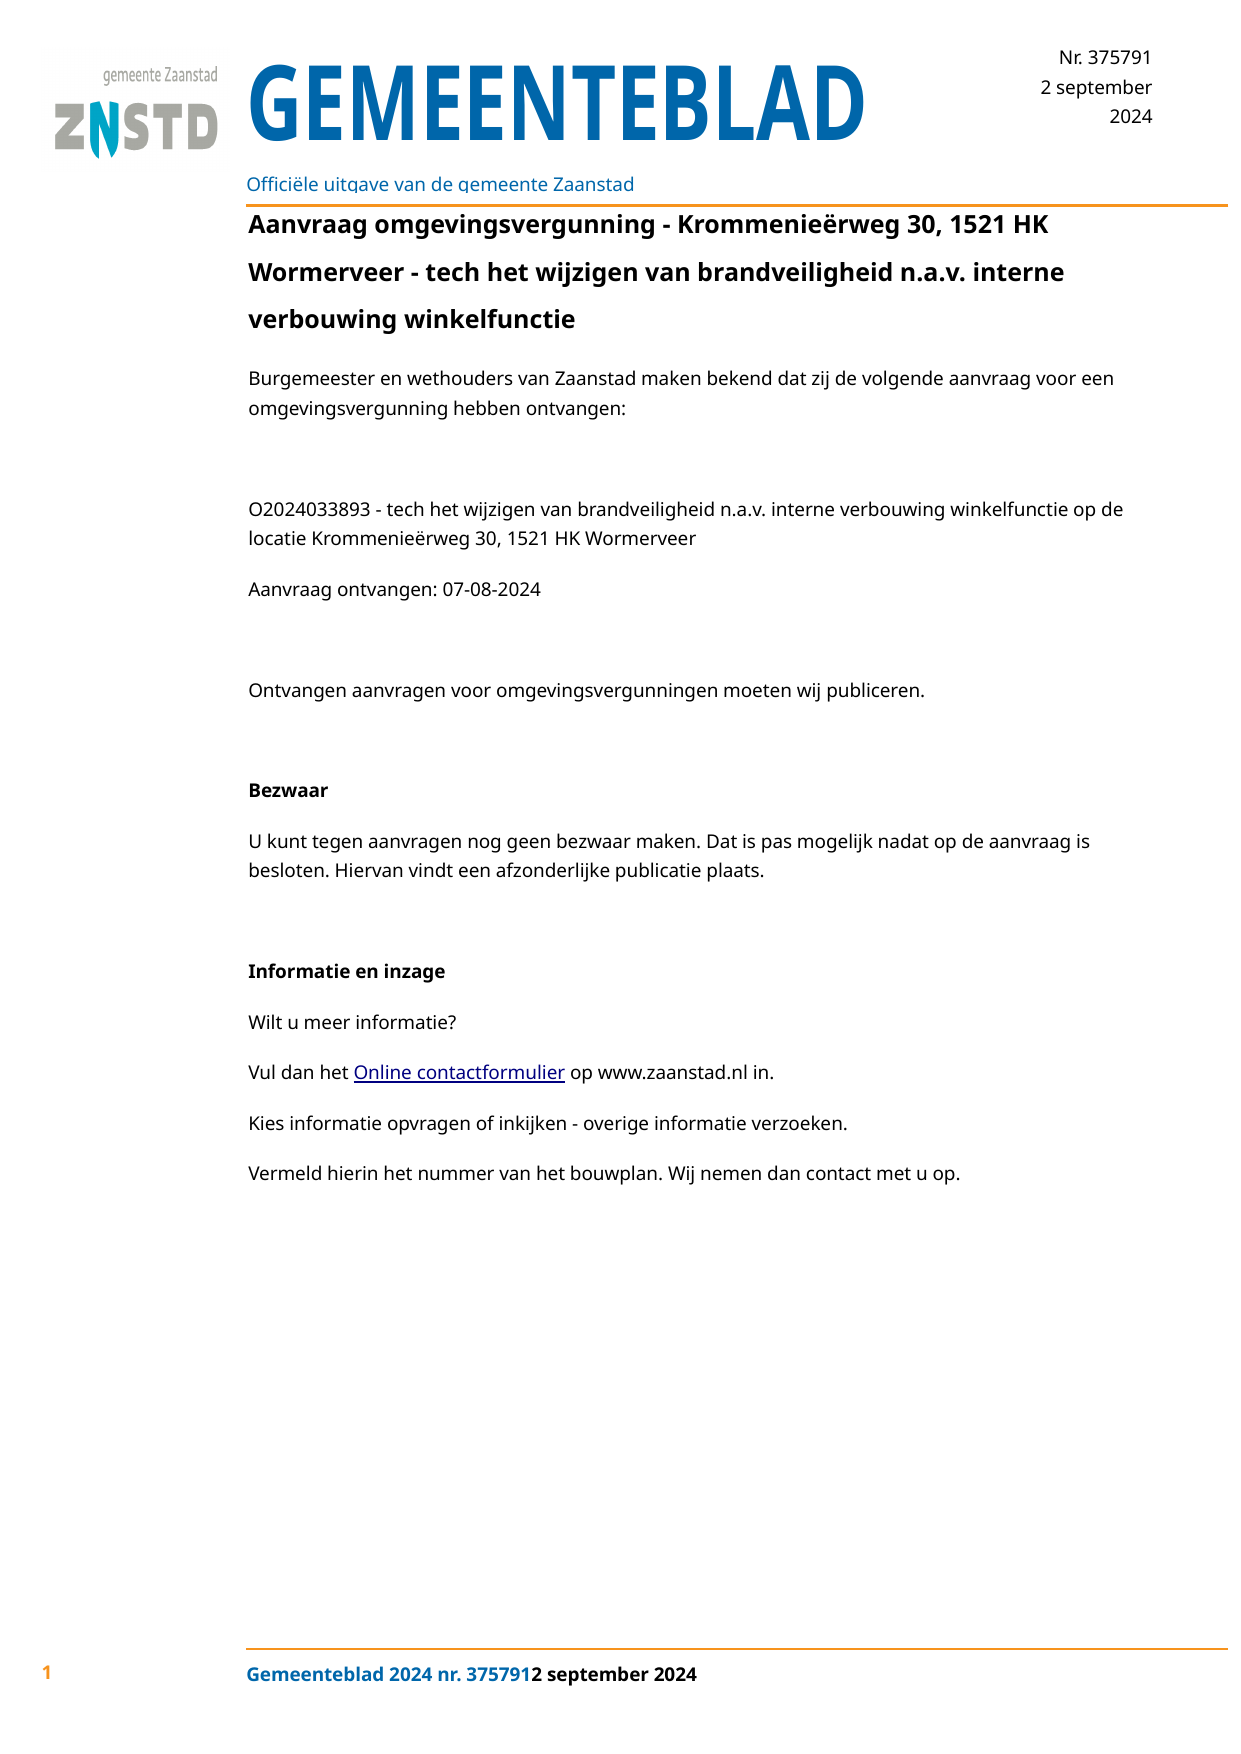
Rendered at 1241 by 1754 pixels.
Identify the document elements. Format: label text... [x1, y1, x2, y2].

text Aanvraag ontvangen: 07-08-2024 [248, 576, 1152, 602]
text O2024033893 - tech het wijzigen van brandveiligheid n.a.v. interne verbouwing winkelfunctie op de locatie Krommenieërweg 30, 1521 HK Wormerveer [248, 496, 1152, 551]
text Vermeld hierin het nummer van het bouwplan. Wij nemen dan contact met u op. [248, 1160, 1152, 1186]
text Burgemeester en wethouders van Zaanstad maken bekend dat zij de volgende aanvraag voor een omgevingsvergunning hebben ontvangen: [248, 366, 1152, 421]
text Kies informatie opvragen of inkijken - overige informatie verzoeken. [248, 1110, 1152, 1135]
text Bezwaar [248, 778, 1152, 803]
text Aanvraag omgevingsvergunning - Krommenieërweg 30, 1521 HK Wormerveer - tech het wijzigen van brandveiligheid n.a.v. interne verbouwing winkelfunctie [248, 207, 1152, 336]
text Ontvangen aanvragen voor omgevingsvergunningen moeten wij publiceren. [248, 677, 1152, 702]
text U kunt tegen aanvragen nog geen bezwaar maken. Dat is pas mogelijk nadat op de aanvraag is besloten. Hiervan vindt een afzonderlijke publicatie plaats. [248, 828, 1152, 883]
text Wilt u meer informatie? [248, 1009, 1152, 1034]
picture [41, 47, 231, 172]
text Vul dan het Online contactformulier op www.zaanstad.nl in. [248, 1059, 1152, 1085]
text Informatie en inzage [248, 958, 1152, 984]
